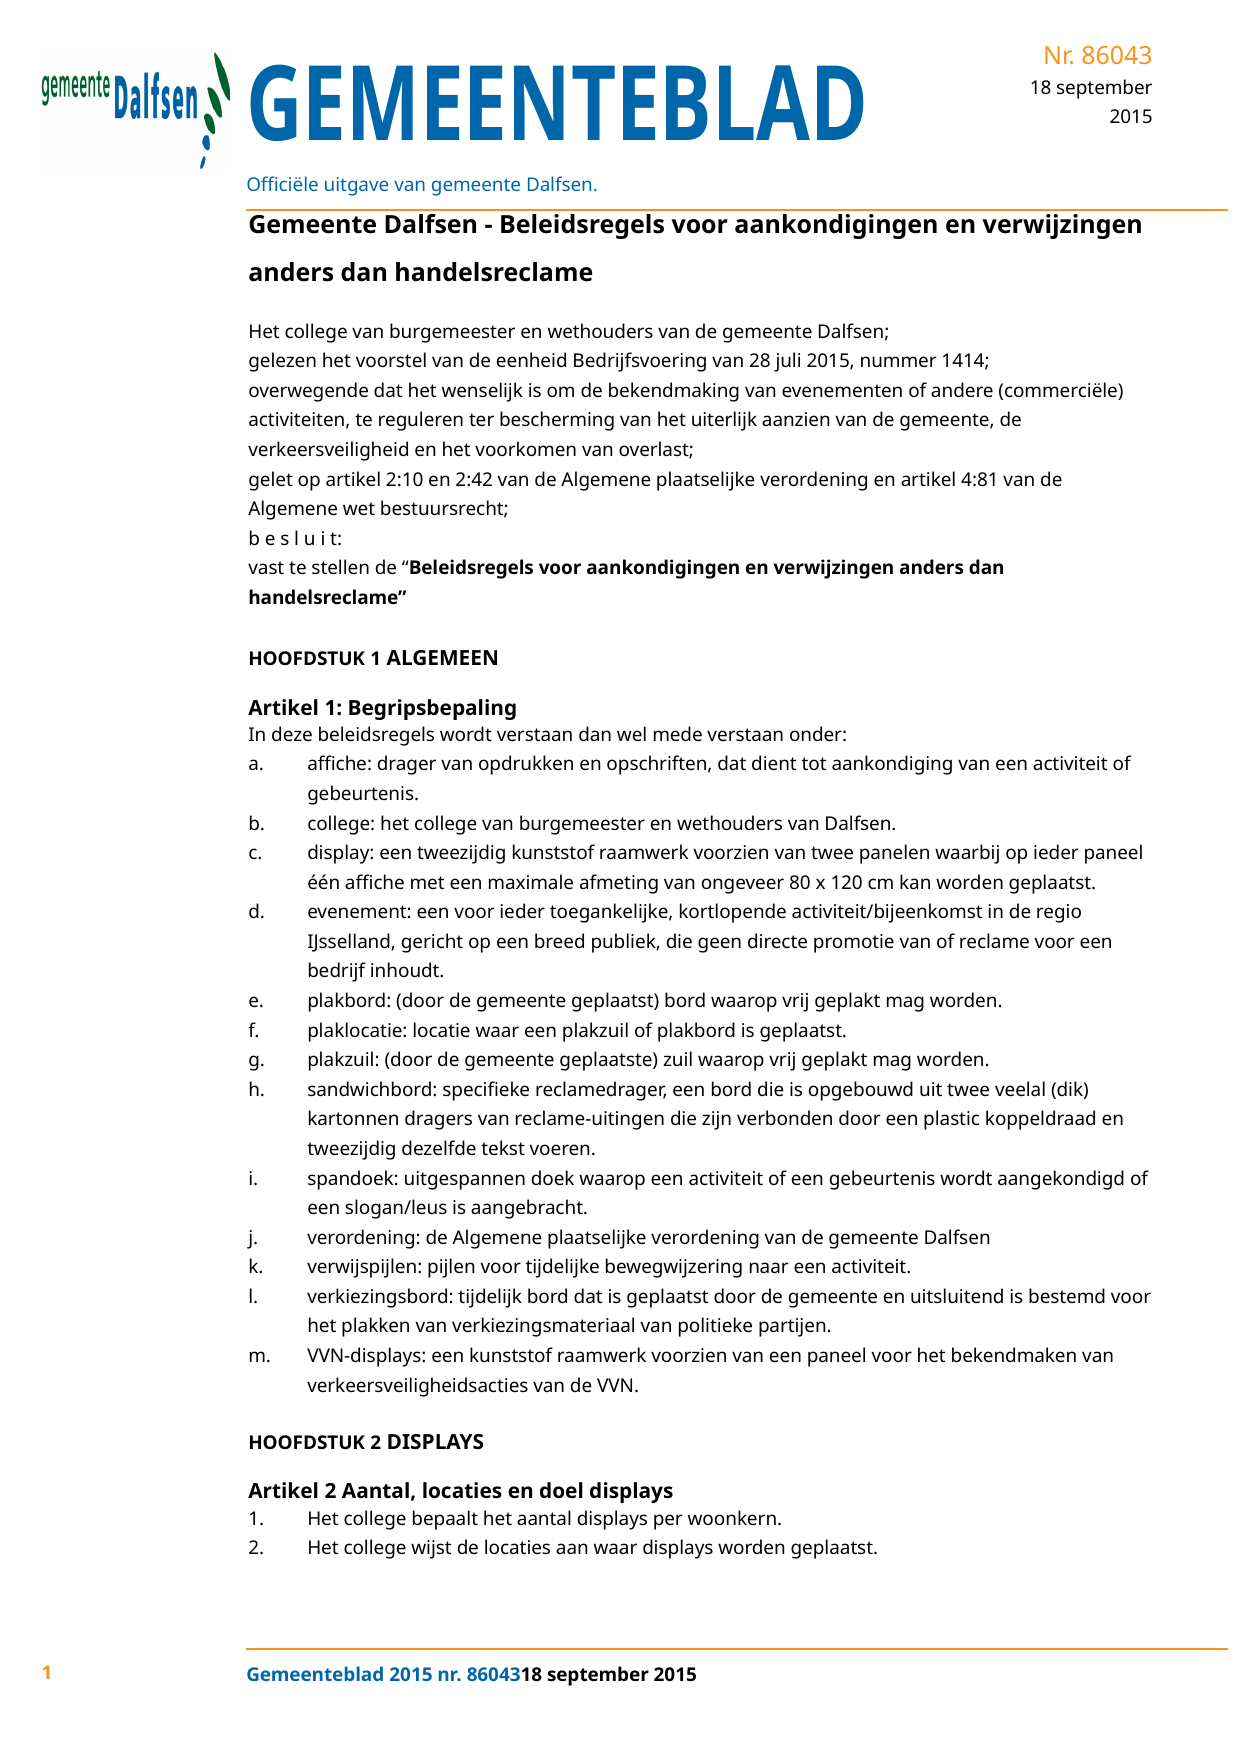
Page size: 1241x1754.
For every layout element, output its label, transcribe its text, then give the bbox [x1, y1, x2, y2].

list Het college bepaalt het aantal displays per woonkern. [248, 1505, 1152, 1531]
list verordening: de Algemene plaatselijke verordening van de gemeente Dalfsen [248, 1224, 1152, 1250]
list plakbord: (door de gemeente geplaatst) bord waarop vrij geplakt mag worden. [248, 987, 1152, 1013]
text b e s l u i t: [248, 525, 1152, 551]
text vast te stellen de “Beleidsregels voor aankondigingen en verwijzingen anders dan handelsreclame” [248, 554, 1152, 610]
text Artikel 2 Aantal, locaties en doel displays [248, 1476, 1152, 1505]
text gelezen het voorstel van de eenheid Bedrijfsvoering van 28 juli 2015, nummer 1414; [248, 347, 1152, 373]
text Gemeente Dalfsen - Beleidsregels voor aankondigingen en verwijzingen anders dan handelsreclame [248, 211, 1152, 288]
list affiche: drager van opdrukken en opschriften, dat dient tot aankondiging van een activiteit of gebeurtenis. [248, 751, 1152, 806]
text HOOFDSTUK 2 DISPLAYS [248, 1427, 1152, 1456]
text Artikel 1: Begripsbepaling [248, 693, 1152, 721]
text Het college van burgemeester en wethouders van de gemeente Dalfsen; [248, 318, 1152, 344]
list spandoek: uitgespannen doek waarop een activiteit of een gebeurtenis wordt aangekondigd of een slogan/leus is aangebracht. [248, 1165, 1152, 1220]
list plakzuil: (door de gemeente geplaatste) zuil waarop vrij geplakt mag worden. [248, 1046, 1152, 1072]
picture [41, 47, 231, 172]
list verkiezingsbord: tijdelijk bord dat is geplaatst door de gemeente en uitsluitend is bestemd voor het plakken van verkiezingsmateriaal van politieke partijen. [248, 1283, 1152, 1338]
text HOOFDSTUK 1 ALGEMEEN [248, 643, 1152, 672]
text In deze beleidsregels wordt verstaan dan wel mede verstaan onder: [248, 721, 1152, 747]
list display: een tweezijdig kunststof raamwerk voorzien van twee panelen waarbij op ieder paneel één affiche met een maximale afmeting van ongeveer 80 x 120 cm kan worden geplaatst. [248, 839, 1152, 895]
text gelet op artikel 2:10 en 2:42 van de Algemene plaatselijke verordening en artikel 4:81 van de Algemene wet bestuursrecht; [248, 466, 1152, 521]
list sandwichbord: specifieke reclamedrager, een bord die is opgebouwd uit twee veelal (dik) kartonnen dragers van reclame-uitingen die zijn verbonden door een plastic koppeldraad en tweezijdig dezelfde tekst voeren. [248, 1076, 1152, 1161]
text overwegende dat het wenselijk is om de bekendmaking van evenementen of andere (commerciële) activiteiten, te reguleren ter bescherming van het uiterlijk aanzien van de gemeente, de verkeersveiligheid en het voorkomen van overlast; [248, 377, 1152, 462]
list Het college wijst de locaties aan waar displays worden geplaatst. [248, 1534, 1152, 1560]
list college: het college van burgemeester en wethouders van Dalfsen. [248, 810, 1152, 836]
list VVN-displays: een kunststof raamwerk voorzien van een paneel voor het bekendmaken van verkeersveiligheidsacties van de VVN. [248, 1342, 1152, 1398]
list evenement: een voor ieder toegankelijke, kortlopende activiteit/bijeenkomst in de regio IJsselland, gericht op een breed publiek, die geen directe promotie van of reclame voor een bedrijf inhoudt. [248, 898, 1152, 983]
list plaklocatie: locatie waar een plakzuil of plakbord is geplaatst. [248, 1017, 1152, 1043]
list verwijspijlen: pijlen voor tijdelijke bewegwijzering naar een activiteit. [248, 1253, 1152, 1279]
